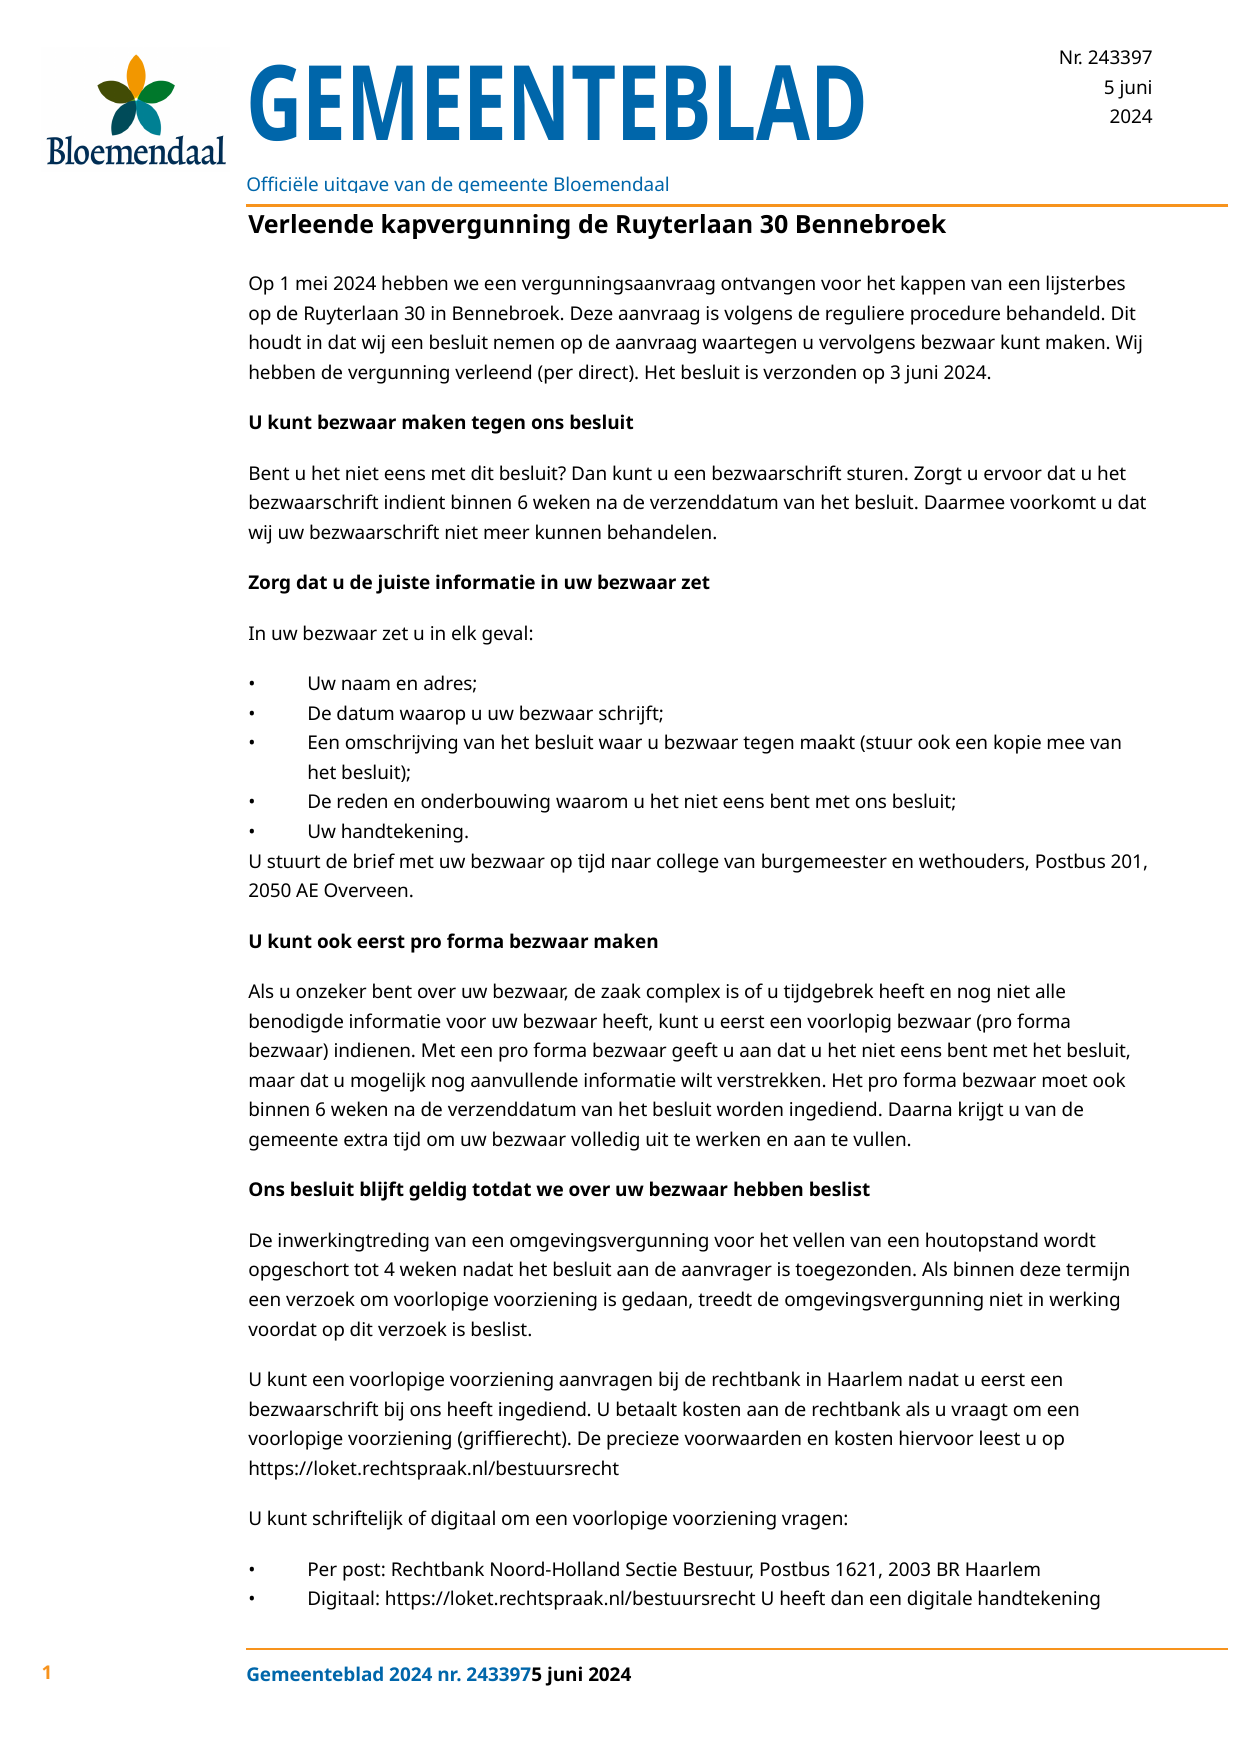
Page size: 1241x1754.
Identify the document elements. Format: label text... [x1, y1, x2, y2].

list De datum waarop u uw bezwaar schrijft; [248, 700, 1152, 726]
text Op 1 mei 2024 hebben we een vergunningsaanvraag ontvangen voor het kappen van een lijsterbes op de Ruyterlaan 30 in Bennebroek. Deze aanvraag is volgens de reguliere procedure behandeld. Dit houdt in dat wij een besluit nemen op de aanvraag waartegen u vervolgens bezwaar kunt maken. Wij hebben de vergunning verleend (per direct). Het besluit is verzonden op 3 juni 2024. [248, 270, 1152, 385]
picture [41, 47, 231, 172]
text Verleende kapvergunning de Ruyterlaan 30 Bennebroek [248, 207, 1152, 241]
text U stuurt de brief met uw bezwaar op tijd naar college van burgemeester en wethouders, Postbus 201, 2050 AE Overveen. [248, 848, 1152, 903]
text U kunt ook eerst pro forma bezwaar maken [248, 928, 1152, 953]
text Zorg dat u de juiste informatie in uw bezwaar zet [248, 569, 1152, 595]
text Als u onzeker bent over uw bezwaar, de zaak complex is of u tijdgebrek heeft en nog niet alle benodigde informatie voor uw bezwaar heeft, kunt u eerst een voorlopig bezwaar (pro forma bezwaar) indienen. Met een pro forma bezwaar geeft u aan dat u het niet eens bent met het besluit, maar dat u mogelijk nog aanvullende informatie wilt verstrekken. Het pro forma bezwaar moet ook binnen 6 weken na de verzenddatum van het besluit worden ingediend. Daarna krijgt u van de gemeente extra tijd om uw bezwaar volledig uit te werken en aan te vullen. [248, 978, 1152, 1152]
list Uw handtekening. [248, 818, 1152, 844]
list Een omschrijving van het besluit waar u bezwaar tegen maakt (stuur ook een kopie mee van het besluit); [248, 729, 1152, 785]
text De inwerkingtreding van een omgevingsvergunning voor het vellen van een houtopstand wordt opgeschort tot 4 weken nadat het besluit aan de aanvrager is toegezonden. Als binnen deze termijn een verzoek om voorlopige voorziening is gedaan, treedt de omgevingsvergunning niet in werking voordat op dit verzoek is beslist. [248, 1227, 1152, 1341]
text U kunt bezwaar maken tegen ons besluit [248, 409, 1152, 435]
text Ons besluit blijft geldig totdat we over uw bezwaar hebben beslist [248, 1177, 1152, 1202]
list De reden en onderbouwing waarom u het niet eens bent met ons besluit; [248, 789, 1152, 814]
list Digitaal: https://loket.rechtspraak.nl/bestuursrecht U heeft dan een digitale handtekening [248, 1585, 1152, 1611]
list Per post: Rechtbank Noord-Holland Sectie Bestuur, Postbus 1621, 2003 BR Haarlem [248, 1556, 1152, 1581]
text U kunt een voorlopige voorziening aanvragen bij de rechtbank in Haarlem nadat u eerst een bezwaarschrift bij ons heeft ingediend. U betaalt kosten aan de rechtbank als u vraagt om een voorlopige voorziening (griffierecht). De precieze voorwaarden en kosten hiervoor leest u op https://loket.rechtspraak.nl/bestuursrecht [248, 1366, 1152, 1481]
text Bent u het niet eens met dit besluit? Dan kunt u een bezwaarschrift sturen. Zorgt u ervoor dat u het bezwaarschrift indient binnen 6 weken na de verzenddatum van het besluit. Daarmee voorkomt u dat wij uw bezwaarschrift niet meer kunnen behandelen. [248, 460, 1152, 545]
list Uw naam en adres; [248, 670, 1152, 696]
text U kunt schriftelijk of digitaal om een voorlopige voorziening vragen: [248, 1505, 1152, 1531]
text In uw bezwaar zet u in elk geval: [248, 620, 1152, 646]
